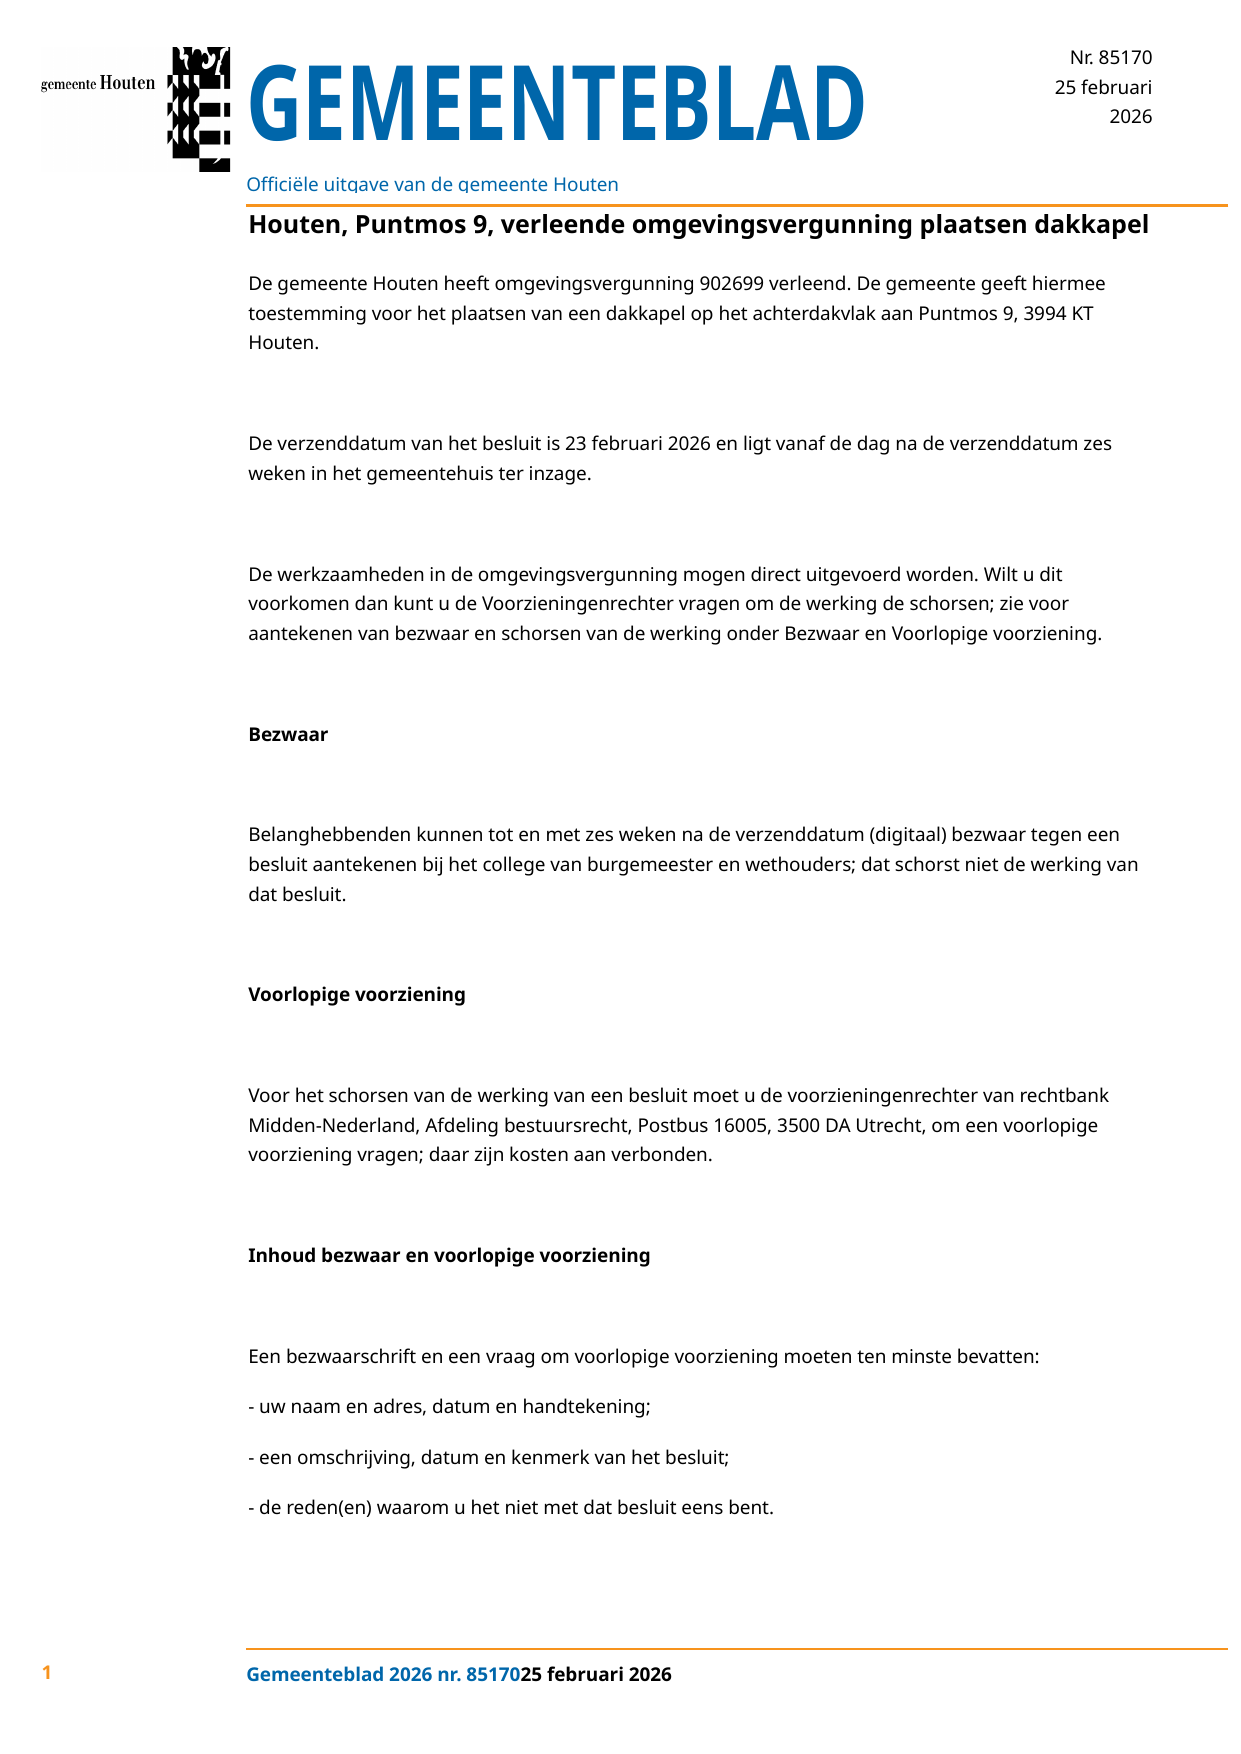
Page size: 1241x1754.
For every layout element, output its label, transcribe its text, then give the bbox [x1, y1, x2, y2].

text De gemeente Houten heeft omgevingsvergunning 902699 verleend. De gemeente geeft hiermee toestemming voor het plaatsen van een dakkapel op het achterdakvlak aan Puntmos 9, 3994 KT Houten. [248, 270, 1152, 355]
text Bezwaar [248, 721, 1152, 746]
text De werkzaamheden in de omgevingsvergunning mogen direct uitgevoerd worden. Wilt u dit voorkomen dan kunt u de Voorzieningenrechter vragen om de werking de schorsen; zie voor aantekenen van bezwaar en schorsen van de werking onder Bezwaar en Voorlopige voorziening. [248, 561, 1152, 646]
text Voor het schorsen van de werking van een besluit moet u de voorzieningenrechter van rechtbank Midden-Nederland, Afdeling bestuursrecht, Postbus 16005, 3500 DA Utrecht, om een voorlopige voorziening vragen; daar zijn kosten aan verbonden. [248, 1082, 1152, 1167]
text - de reden(en) waarom u het niet met dat besluit eens bent. [248, 1494, 1152, 1520]
picture [41, 47, 231, 172]
text - uw naam en adres, datum en handtekening; [248, 1394, 1152, 1419]
text Een bezwaarschrift en een vraag om voorlopige voorziening moeten ten minste bevatten: [248, 1343, 1152, 1369]
text Houten, Puntmos 9, verleende omgevingsvergunning plaatsen dakkapel [248, 207, 1152, 241]
text Inhoud bezwaar en voorlopige voorziening [248, 1242, 1152, 1268]
text Voorlopige voorziening [248, 982, 1152, 1007]
text De verzenddatum van het besluit is 23 februari 2026 en ligt vanaf de dag na de verzenddatum zes weken in het gemeentehuis ter inzage. [248, 430, 1152, 486]
text - een omschrijving, datum en kenmerk van het besluit; [248, 1444, 1152, 1470]
text Belanghebbenden kunnen tot en met zes weken na de verzenddatum (digitaal) bezwaar tegen een besluit aantekenen bij het college van burgemeester en wethouders; dat schorst niet de werking van dat besluit. [248, 822, 1152, 906]
